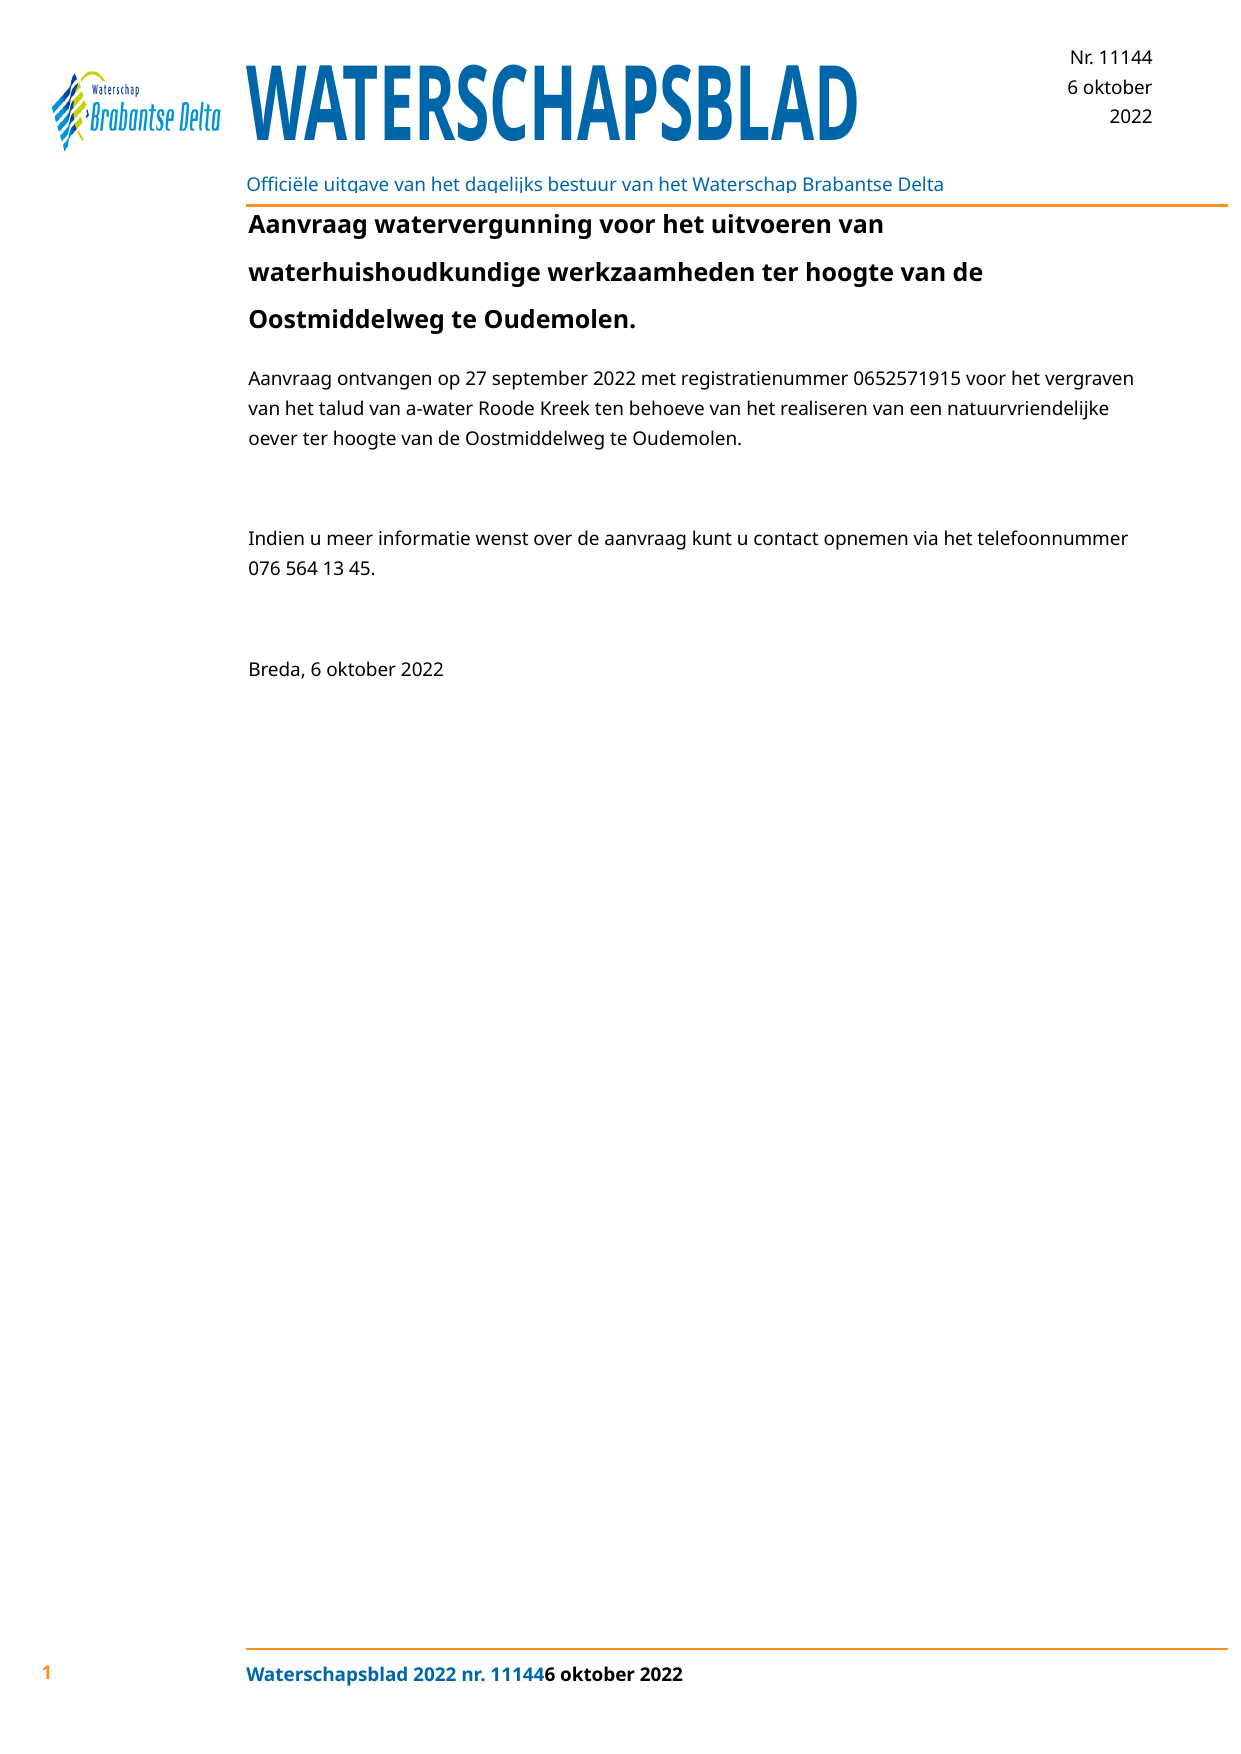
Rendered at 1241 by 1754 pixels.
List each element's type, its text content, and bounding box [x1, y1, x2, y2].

text Aanvraag watervergunning voor het uitvoeren van waterhuishoudkundige werkzaamheden ter hoogte van de Oostmiddelweg te Oudemolen. [248, 207, 1152, 336]
picture [41, 47, 231, 172]
text Breda, 6 oktober 2022 [248, 656, 1152, 682]
text Aanvraag ontvangen op 27 september 2022 met registratienummer 0652571915 voor het vergraven van het talud van a-water Roode Kreek ten behoeve van het realiseren van een natuurvriendelijke oever ter hoogte van de Oostmiddelweg te Oudemolen. [248, 366, 1152, 450]
text Indien u meer informatie wenst over de aanvraag kunt u contact opnemen via het telefoonnummer 076 564 13 45. [248, 526, 1152, 581]
